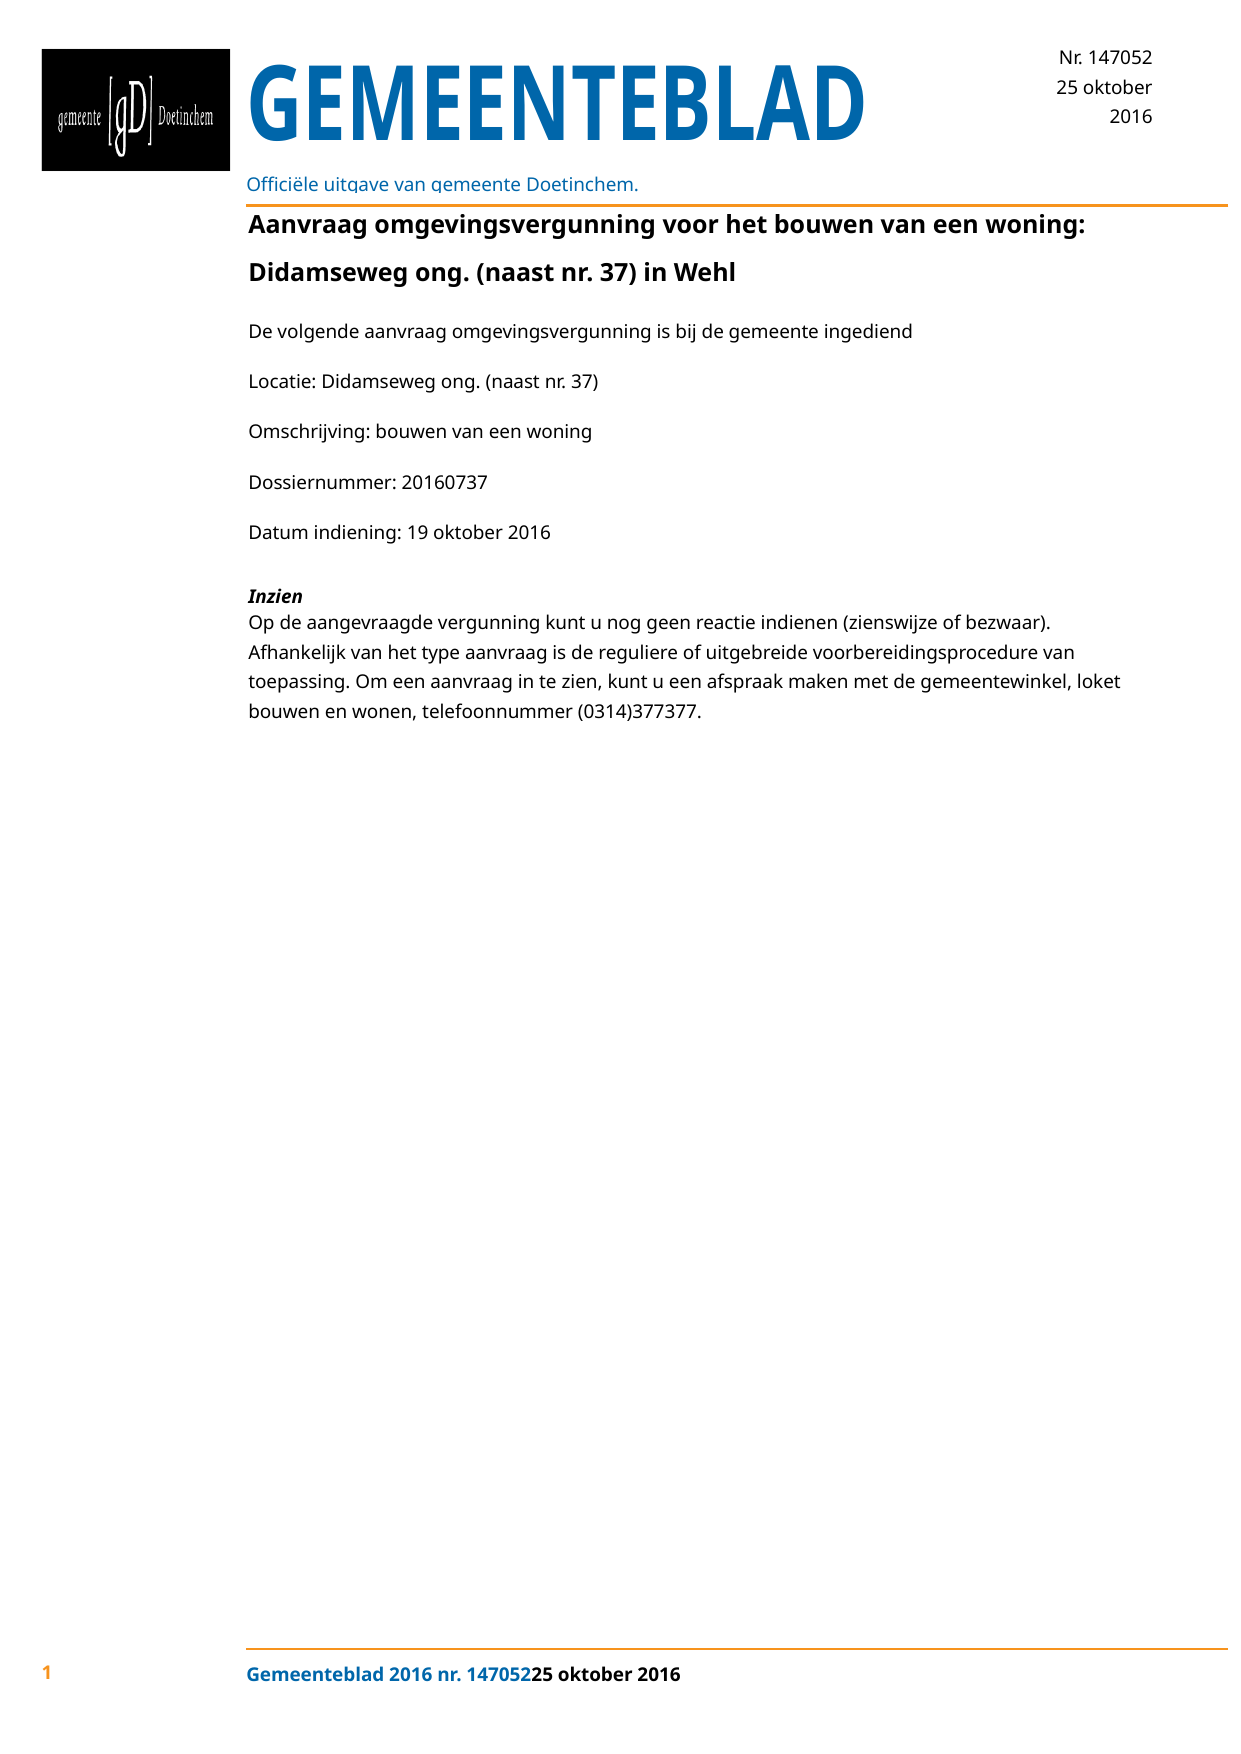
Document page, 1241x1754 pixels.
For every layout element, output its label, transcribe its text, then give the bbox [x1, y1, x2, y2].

text De volgende aanvraag omgevingsvergunning is bij de gemeente ingediend [248, 318, 1152, 344]
text Op de aangevraagde vergunning kunt u nog geen reactie indienen (zienswijze of bezwaar). Afhankelijk van het type aanvraag is de reguliere of uitgebreide voorbereidingsprocedure van toepassing. Om een aanvraag in te zien, kunt u een afspraak maken met de gemeentewinkel, loket bouwen en wonen, telefoonnummer (0314)377377. [248, 609, 1152, 724]
text Dossiernummer: 20160737 [248, 469, 1152, 495]
text Datum indiening: 19 oktober 2016 [248, 519, 1152, 545]
text Inzien [248, 583, 1152, 609]
text Omschrijving: bouwen van een woning [248, 419, 1152, 444]
text Locatie: Didamseweg ong. (naast nr. 37) [248, 368, 1152, 394]
picture [41, 47, 231, 172]
text Aanvraag omgevingsvergunning voor het bouwen van een woning: Didamseweg ong. (naast nr. 37) in Wehl [248, 207, 1152, 288]
